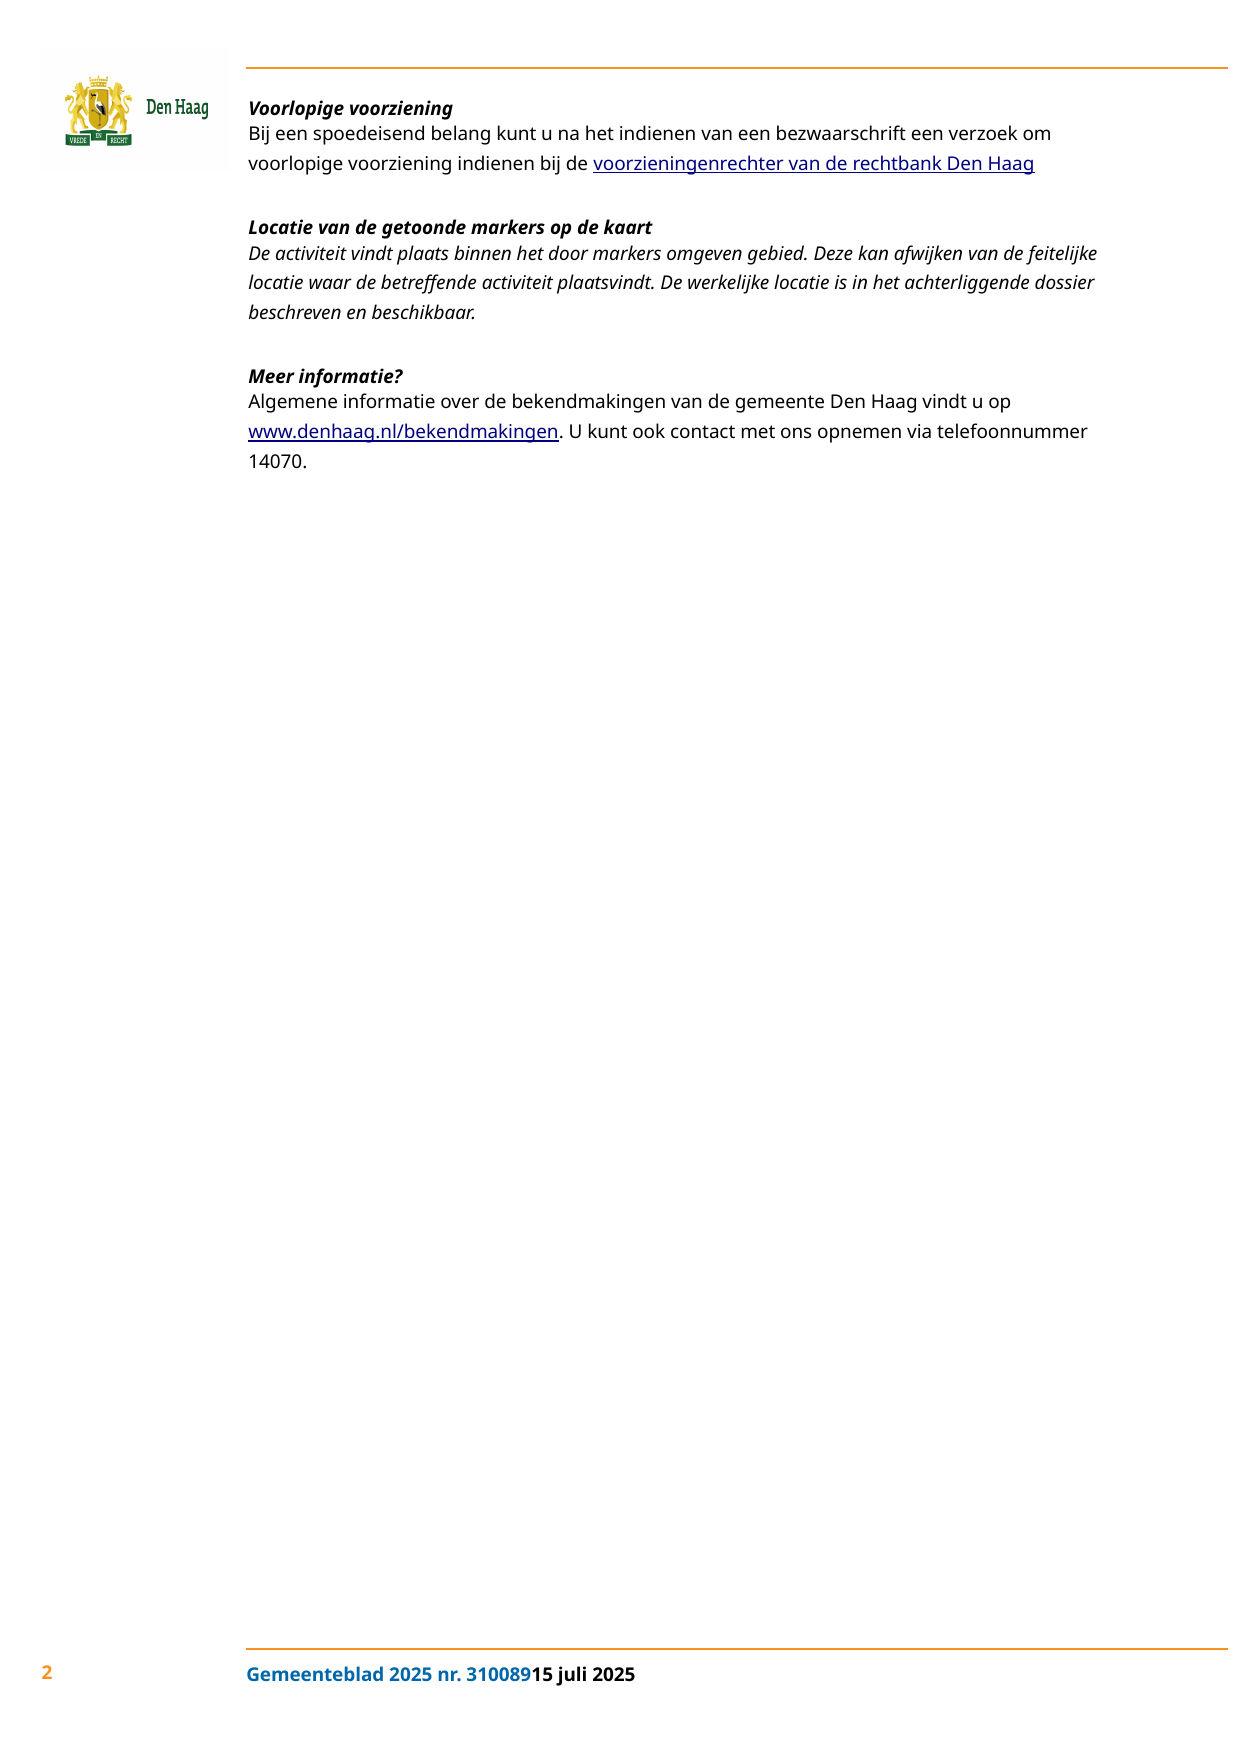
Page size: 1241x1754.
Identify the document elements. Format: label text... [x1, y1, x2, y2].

text Bij een spoedeisend belang kunt u na het indienen van een bezwaarschrift een verzoek om voorlopige voorziening indienen bij de voorzieningenrechter van de rechtbank Den Haag [248, 121, 1152, 176]
text Voorlopige voorziening [248, 95, 1152, 121]
text Meer informatie? [248, 363, 1152, 389]
text Locatie van de getoonde markers op de kaart [248, 214, 1152, 240]
picture [41, 47, 231, 172]
text De activiteit vindt plaats binnen het door markers omgeven gebied. Deze kan afwijken van de feitelijke locatie waar de betreffende activiteit plaatsvindt. De werkelijke locatie is in het achterliggende dossier beschreven en beschikbaar. [248, 240, 1152, 325]
text Algemene informatie over de bekendmakingen van de gemeente Den Haag vindt u op www.denhaag.nl/bekendmakingen. U kunt ook contact met ons opnemen via telefoonnummer 14070. [248, 389, 1152, 473]
